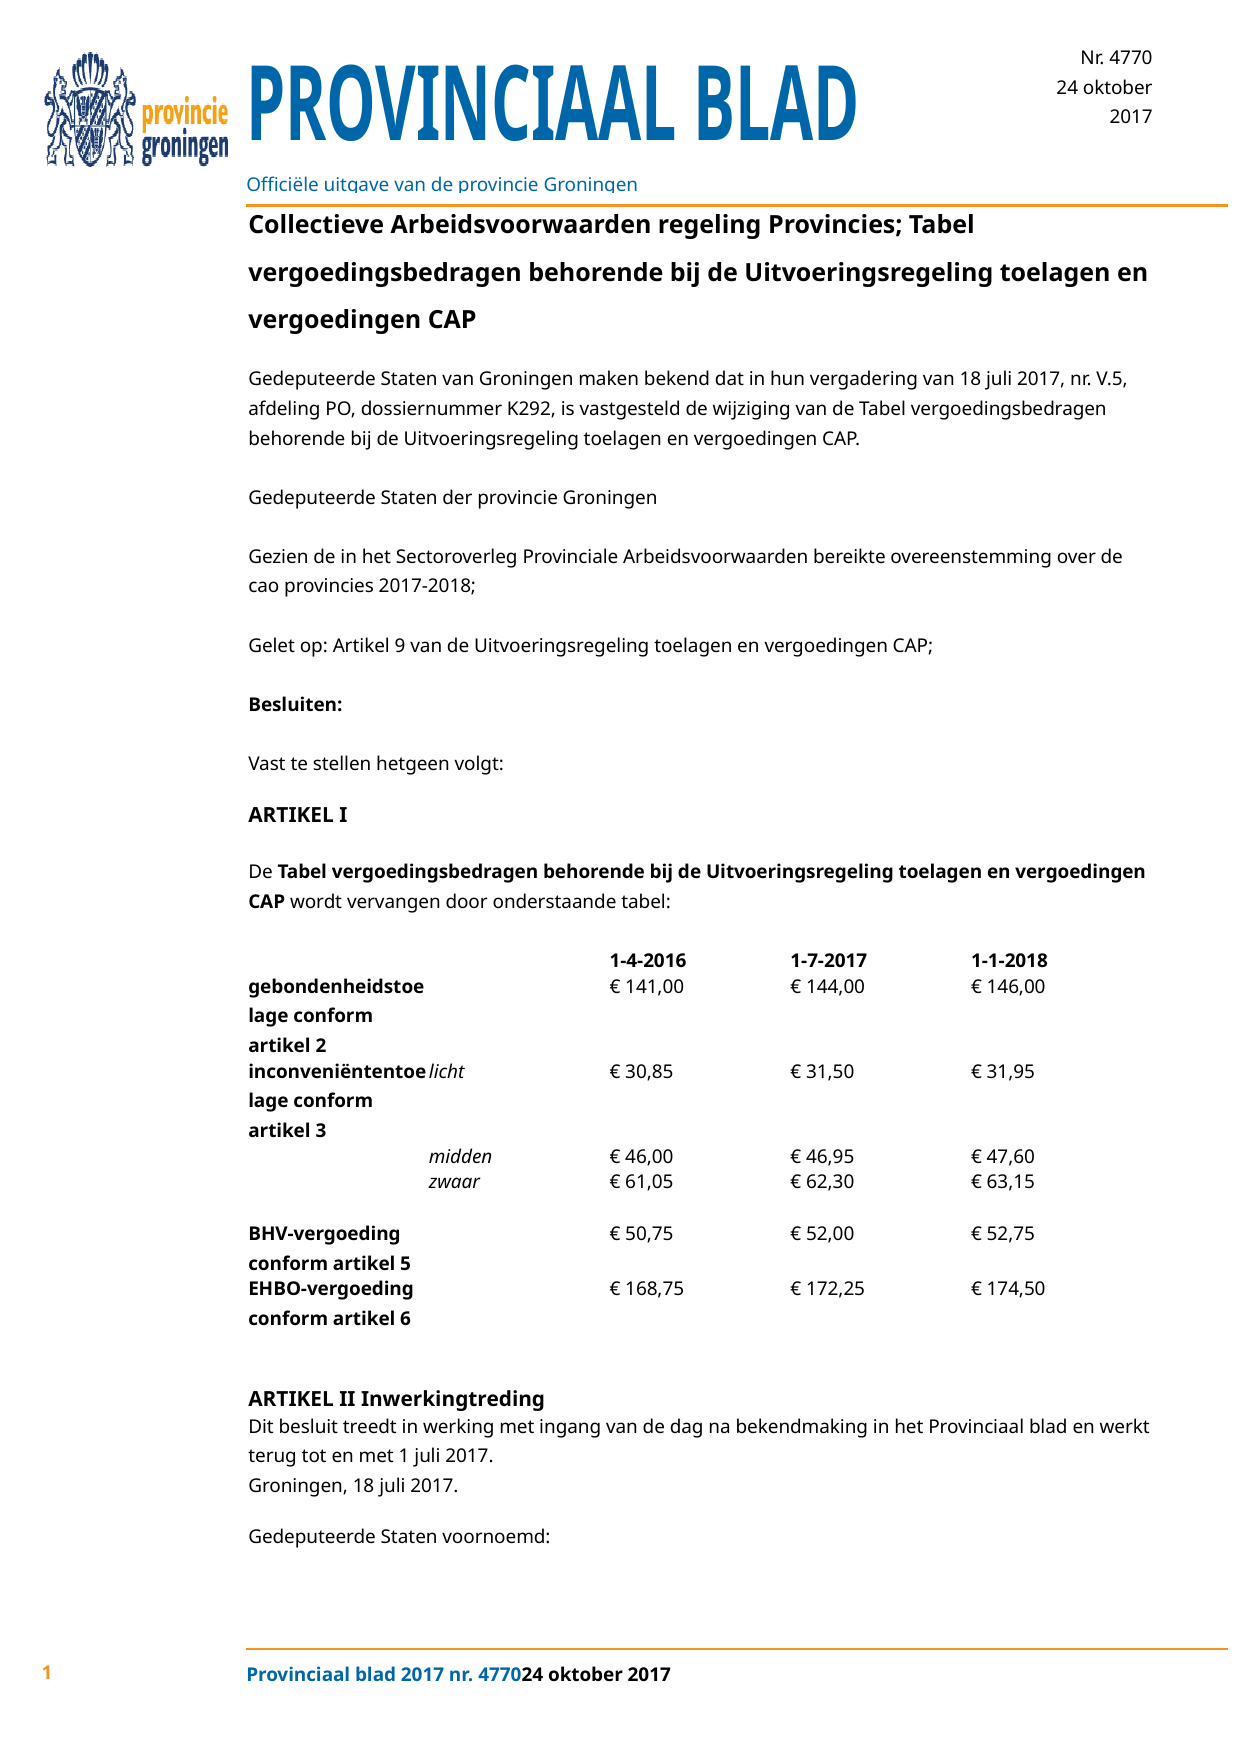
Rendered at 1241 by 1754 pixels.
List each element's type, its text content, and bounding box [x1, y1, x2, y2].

text ARTIKEL II Inwerkingtreding [248, 1384, 1152, 1413]
table_cell € 168,75 [609, 1275, 790, 1331]
text Vast te stellen hetgeen volgt: [248, 750, 1152, 776]
table_header [429, 948, 609, 973]
table_cell € 46,00 [609, 1143, 790, 1169]
table_cell € 146,00 [971, 973, 1152, 1058]
table_cell € 174,50 [971, 1275, 1152, 1331]
table_cell [248, 1169, 429, 1194]
text Gedeputeerde Staten der provincie Groningen [248, 484, 1152, 509]
table_cell [429, 1220, 609, 1275]
text Besluiten: [248, 691, 1152, 717]
table_header 1-7-2017 [790, 948, 971, 973]
text Gezien de in het Sectoroverleg Provinciale Arbeidsvoorwaarden bereikte overeenstemming over de cao provincies 2017-2018; [248, 543, 1152, 598]
table_cell [609, 1194, 790, 1220]
table_cell € 30,85 [609, 1058, 790, 1143]
text ARTIKEL I [248, 801, 1152, 829]
table_cell € 31,95 [971, 1058, 1152, 1143]
table_cell gebondenheidstoelage conform artikel 2 [248, 973, 429, 1058]
text Gedeputeerde Staten voornoemd: [248, 1523, 1152, 1549]
table_cell EHBO-vergoeding conform artikel 6 [248, 1275, 429, 1331]
text Collectieve Arbeidsvoorwaarden regeling Provincies; Tabel vergoedingsbedragen behorende bij de Uitvoeringsregeling toelagen en vergoedingen CAP [248, 207, 1152, 336]
text Dit besluit treedt in werking met ingang van de dag na bekendmaking in het Provinciaal blad en werkt terug tot en met 1 juli 2017. [248, 1413, 1152, 1468]
table_cell zwaar [429, 1169, 609, 1194]
table_cell [429, 1275, 609, 1331]
table_cell € 52,00 [790, 1220, 971, 1275]
picture [41, 47, 231, 172]
table_cell € 172,25 [790, 1275, 971, 1331]
table_cell € 47,60 [971, 1143, 1152, 1169]
text De Tabel vergoedingsbedragen behorende bij de Uitvoeringsregeling toelagen en vergoedingen CAP wordt vervangen door onderstaande tabel: [248, 858, 1152, 914]
table_cell € 63,15 [971, 1169, 1152, 1194]
table_cell midden [429, 1143, 609, 1169]
table_cell [429, 973, 609, 1058]
table_cell € 46,95 [790, 1143, 971, 1169]
table_cell [790, 1194, 971, 1220]
table_cell € 144,00 [790, 973, 971, 1058]
table_cell € 31,50 [790, 1058, 971, 1143]
table_header 1-4-2016 [609, 948, 790, 973]
table_cell € 141,00 [609, 973, 790, 1058]
text Groningen, 18 juli 2017. [248, 1472, 1152, 1498]
table_cell inconveniëntentoelage conform artikel 3 [248, 1058, 429, 1143]
text Gedeputeerde Staten van Groningen maken bekend dat in hun vergadering van 18 juli 2017, nr. V.5, afdeling PO, dossiernummer K292, is vastgesteld de wijziging van de Tabel vergoedingsbedragen behorende bij de Uitvoeringsregeling toelagen en vergoedingen CAP. [248, 366, 1152, 450]
table_cell € 61,05 [609, 1169, 790, 1194]
table_header [248, 948, 429, 973]
table_cell € 62,30 [790, 1169, 971, 1194]
table_cell € 52,75 [971, 1220, 1152, 1275]
table_cell [971, 1194, 1152, 1220]
table_cell [429, 1194, 609, 1220]
table_header 1-1-2018 [971, 948, 1152, 973]
table_cell licht [429, 1058, 609, 1143]
table_cell € 50,75 [609, 1220, 790, 1275]
table_cell BHV-vergoeding conform artikel 5 [248, 1220, 429, 1275]
table_cell [248, 1194, 429, 1220]
table_cell [248, 1143, 429, 1169]
text Gelet op: Artikel 9 van de Uitvoeringsregeling toelagen en vergoedingen CAP; [248, 632, 1152, 657]
